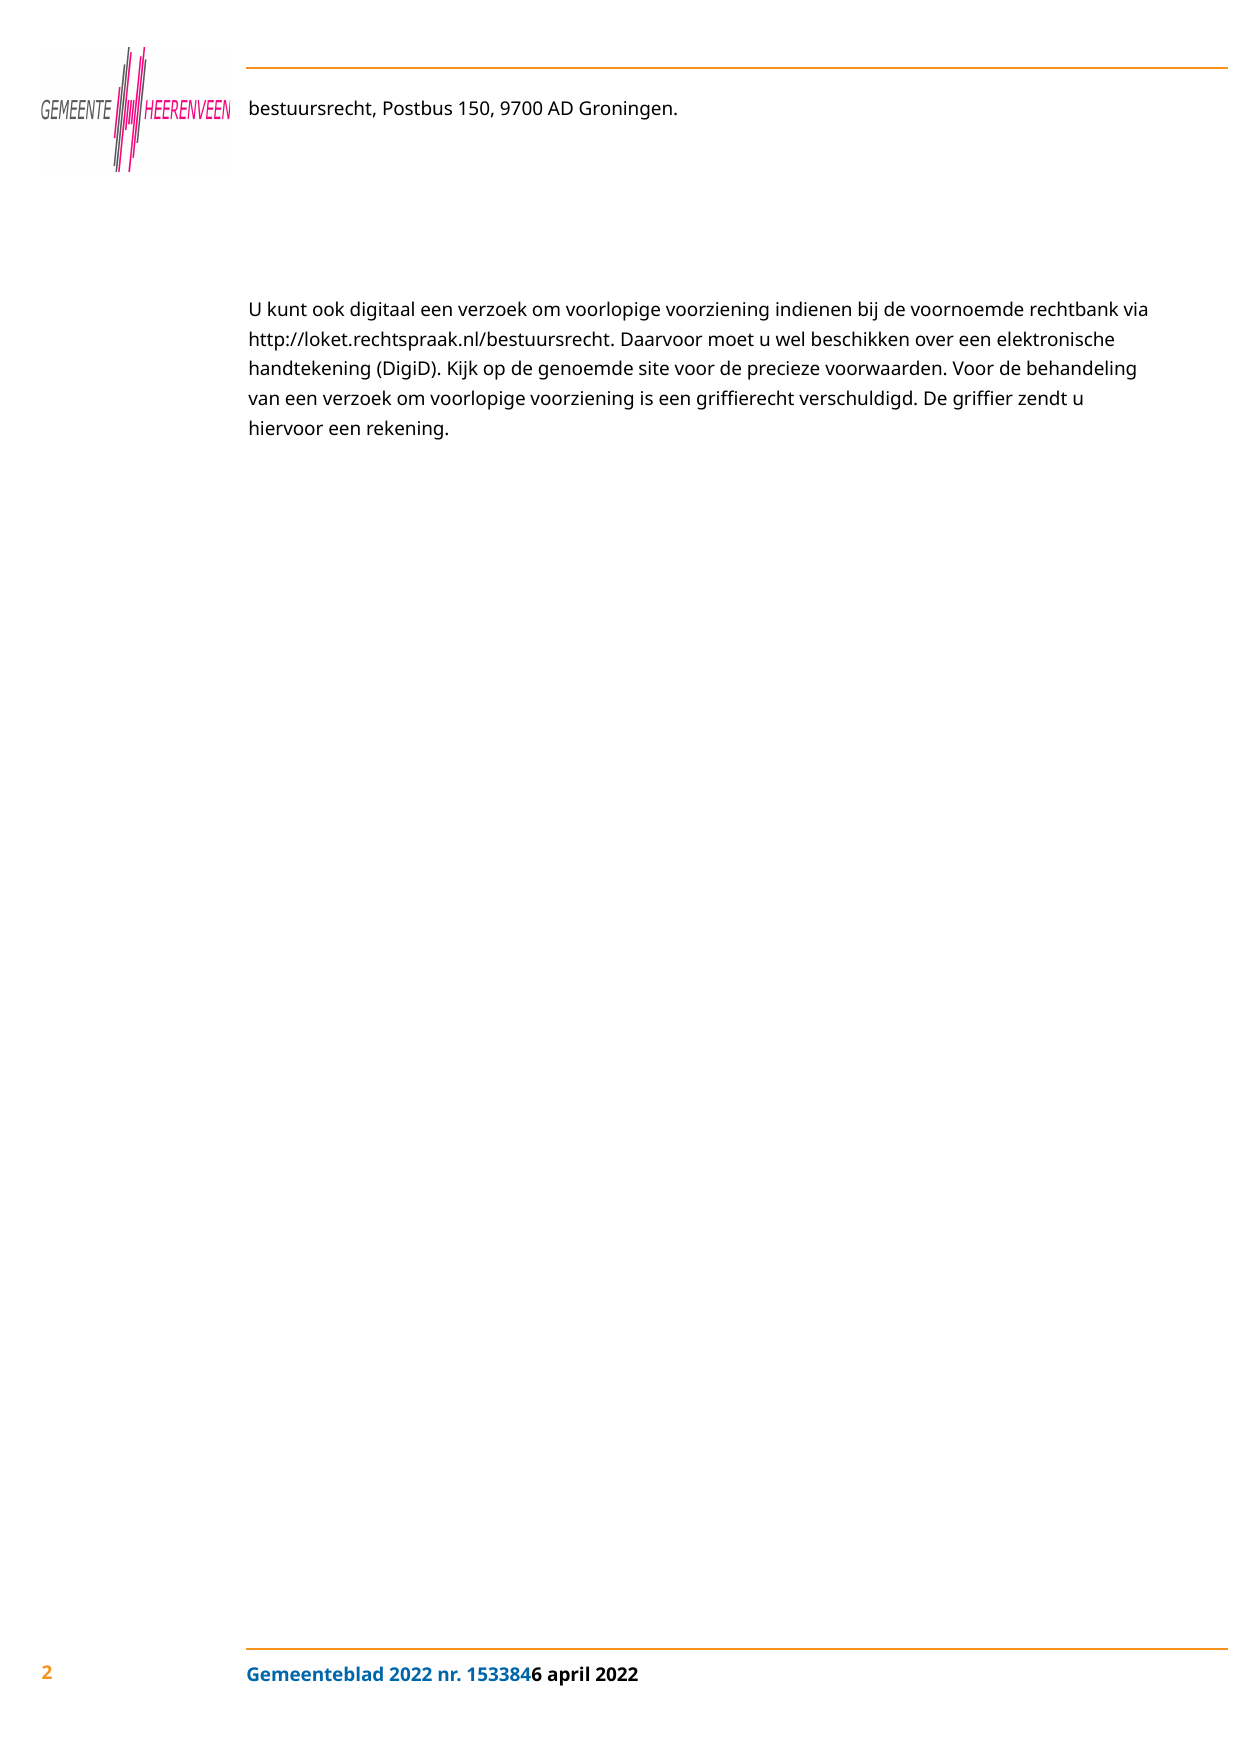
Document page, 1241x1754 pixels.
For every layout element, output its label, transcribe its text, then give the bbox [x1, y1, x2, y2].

text U kunt ook digitaal een verzoek om voorlopige voorziening indienen bij de voornoemde rechtbank via http://loket.rechtspraak.nl/bestuursrecht. Daarvoor moet u wel beschikken over een elektronische handtekening (DigiD). Kijk op de genoemde site voor de precieze voorwaarden. Voor de behandeling van een verzoek om voorlopige voorziening is een griffierecht verschuldigd. De griffier zendt u hiervoor een rekening. [248, 296, 1152, 441]
picture [41, 47, 231, 172]
text bestuursrecht, Postbus 150, 9700 AD Groningen. [248, 95, 1152, 121]
